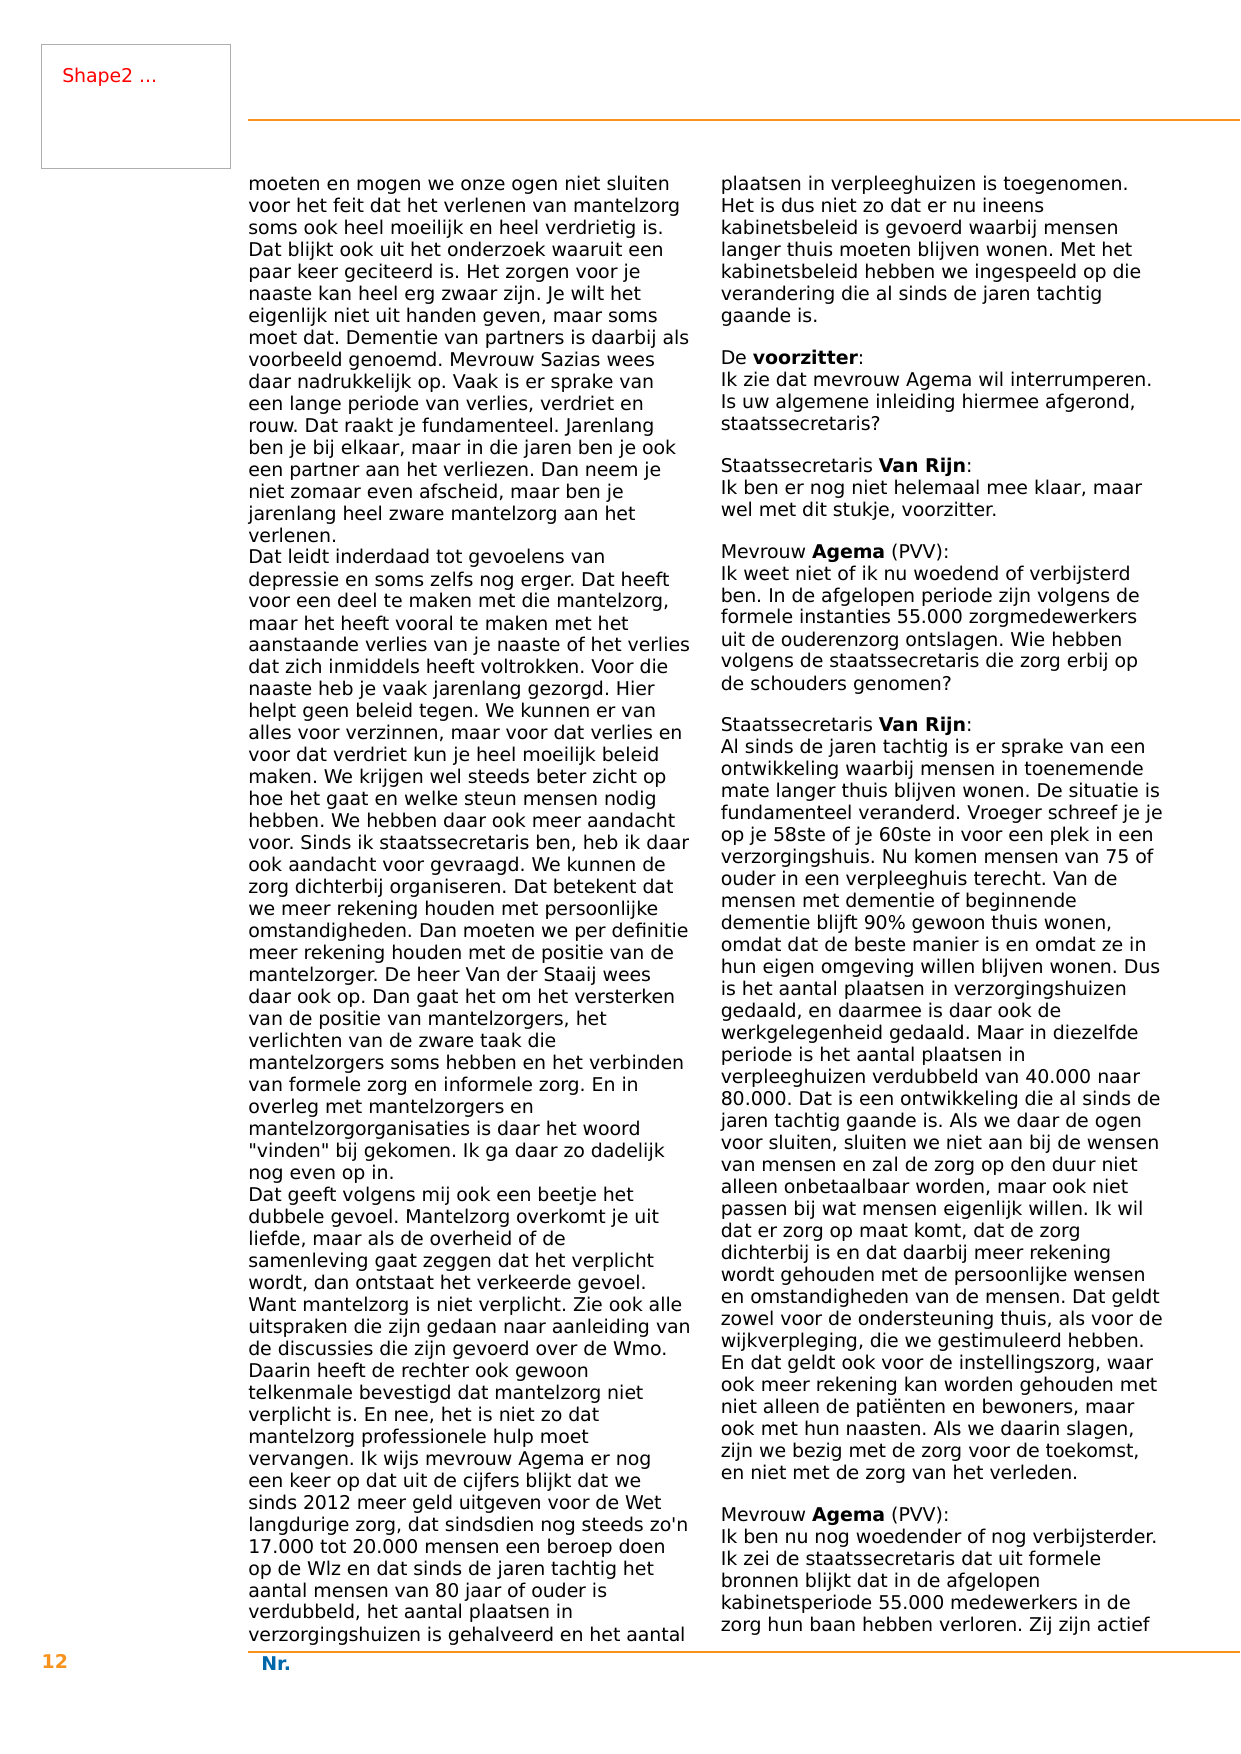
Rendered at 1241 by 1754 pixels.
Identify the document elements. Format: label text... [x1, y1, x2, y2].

text Dat geeft volgens mij ook een beetje het dubbele gevoel. Mantelzorg overkomt je uit liefde, maar als de overheid of de samenleving gaat zeggen dat het verplicht wordt, dan ontstaat het verkeerde gevoel. Want mantelzorg is niet verplicht. Zie ook alle uitspraken die zijn gedaan naar aanleiding van de discussies die zijn gevoerd over de Wmo. Daarin heeft de rechter ook gewoon telkenmale bevestigd dat mantelzorg niet verplicht is. En nee, het is niet zo dat mantelzorg professionele hulp moet vervangen. Ik wijs mevrouw Agema er nog een keer op dat uit de cijfers blijkt dat we sinds 2012 meer geld uitgeven voor de Wet langdurige zorg, dat sindsdien nog steeds zo'n 17.000 tot 20.000 mensen een beroep doen op de Wlz en dat sinds de jaren tachtig het aantal mensen van 80 jaar of ouder is verdubbeld, het aantal plaatsen in verzorgingshuizen is gehalveerd en het aantal [248, 1184, 691, 1645]
text Ik zie dat mevrouw Agema wil interrumperen. Is uw algemene inleiding hiermee afgerond, staatssecretaris? [721, 369, 1163, 434]
text moeten en mogen we onze ogen niet sluiten voor het feit dat het verlenen van mantelzorg soms ook heel moeilijk en heel verdrietig is. Dat blijkt ook uit het onderzoek waaruit een paar keer geciteerd is. Het zorgen voor je naaste kan heel erg zwaar zijn. Je wilt het eigenlijk niet uit handen geven, maar soms moet dat. Dementie van partners is daarbij als voorbeeld genoemd. Mevrouw Sazias wees daar nadrukkelijk op. Vaak is er sprake van een lange periode van verlies, verdriet en rouw. Dat raakt je fundamenteel. Jarenlang ben je bij elkaar, maar in die jaren ben je ook een partner aan het verliezen. Dan neem je niet zomaar even afscheid, maar ben je jarenlang heel zware mantelzorg aan het verlenen. [248, 173, 691, 546]
text Staatssecretaris Van Rijn: [721, 714, 1163, 736]
text plaatsen in verpleeghuizen is toegenomen. Het is dus niet zo dat er nu ineens kabinetsbeleid is gevoerd waarbij mensen langer thuis moeten blijven wonen. Met het kabinetsbeleid hebben we ingespeeld op die verandering die al sinds de jaren tachtig gaande is. [721, 173, 1163, 327]
text Dat leidt inderdaad tot gevoelens van depressie en soms zelfs nog erger. Dat heeft voor een deel te maken met die mantelzorg, maar het heeft vooral te maken met het aanstaande verlies van je naaste of het verlies dat zich inmiddels heeft voltrokken. Voor die naaste heb je vaak jarenlang gezorgd. Hier helpt geen beleid tegen. We kunnen er van alles voor verzinnen, maar voor dat verlies en voor dat verdriet kun je heel moeilijk beleid maken. We krijgen wel steeds beter zicht op hoe het gaat en welke steun mensen nodig hebben. We hebben daar ook meer aandacht voor. Sinds ik staatssecretaris ben, heb ik daar ook aandacht voor gevraagd. We kunnen de zorg dichterbij organiseren. Dat betekent dat we meer rekening houden met persoonlijke omstandigheden. Dan moeten we per definitie meer rekening houden met de positie van de mantelzorger. De heer Van der Staaij wees daar ook op. Dan gaat het om het versterken van de positie van mantelzorgers, het verlichten van de zware taak die mantelzorgers soms hebben en het verbinden van formele zorg en informele zorg. En in overleg met mantelzorgers en mantelzorgorganisaties is daar het woord "vinden" bij gekomen. Ik ga daar zo dadelijk nog even op in. [248, 546, 691, 1184]
text De voorzitter: [721, 347, 1163, 369]
text Mevrouw Agema (PVV): [721, 1504, 1163, 1526]
text Al sinds de jaren tachtig is er sprake van een ontwikkeling waarbij mensen in toenemende mate langer thuis blijven wonen. De situatie is fundamenteel veranderd. Vroeger schreef je je op je 58ste of je 60ste in voor een plek in een verzorgingshuis. Nu komen mensen van 75 of ouder in een verpleeghuis terecht. Van de mensen met dementie of beginnende dementie blijft 90% gewoon thuis wonen, omdat dat de beste manier is en omdat ze in hun eigen omgeving willen blijven wonen. Dus is het aantal plaatsen in verzorgingshuizen gedaald, en daarmee is daar ook de werkgelegenheid gedaald. Maar in diezelfde periode is het aantal plaatsen in verpleeghuizen verdubbeld van 40.000 naar 80.000. Dat is een ontwikkeling die al sinds de jaren tachtig gaande is. Als we daar de ogen voor sluiten, sluiten we niet aan bij de wensen van mensen en zal de zorg op den duur niet alleen onbetaalbaar worden, maar ook niet passen bij wat mensen eigenlijk willen. Ik wil dat er zorg op maat komt, dat de zorg dichterbij is en dat daarbij meer rekening wordt gehouden met de persoonlijke wensen en omstandigheden van de mensen. Dat geldt zowel voor de ondersteuning thuis, als voor de wijkverpleging, die we gestimuleerd hebben. En dat geldt ook voor de instellingszorg, waar ook meer rekening kan worden gehouden met niet alleen de patiënten en bewoners, maar ook met hun naasten. Als we daarin slagen, zijn we bezig met de zorg voor de toekomst, en niet met de zorg van het verleden. [721, 736, 1163, 1484]
text Mevrouw Agema (PVV): [721, 541, 1163, 562]
text Ik weet niet of ik nu woedend of verbijsterd ben. In de afgelopen periode zijn volgens de formele instanties 55.000 zorgmedewerkers uit de ouderenzorg ontslagen. Wie hebben volgens de staatssecretaris die zorg erbij op de schouders genomen? [721, 562, 1163, 694]
text Ik ben nu nog woedender of nog verbijsterder. Ik zei de staatssecretaris dat uit formele bronnen blijkt dat in de afgelopen kabinetsperiode 55.000 medewerkers in de zorg hun baan hebben verloren. Zij zijn actief [721, 1526, 1163, 1636]
text Ik ben er nog niet helemaal mee klaar, maar wel met dit stukje, voorzitter. [721, 477, 1163, 521]
text Staatssecretaris Van Rijn: [721, 454, 1163, 477]
